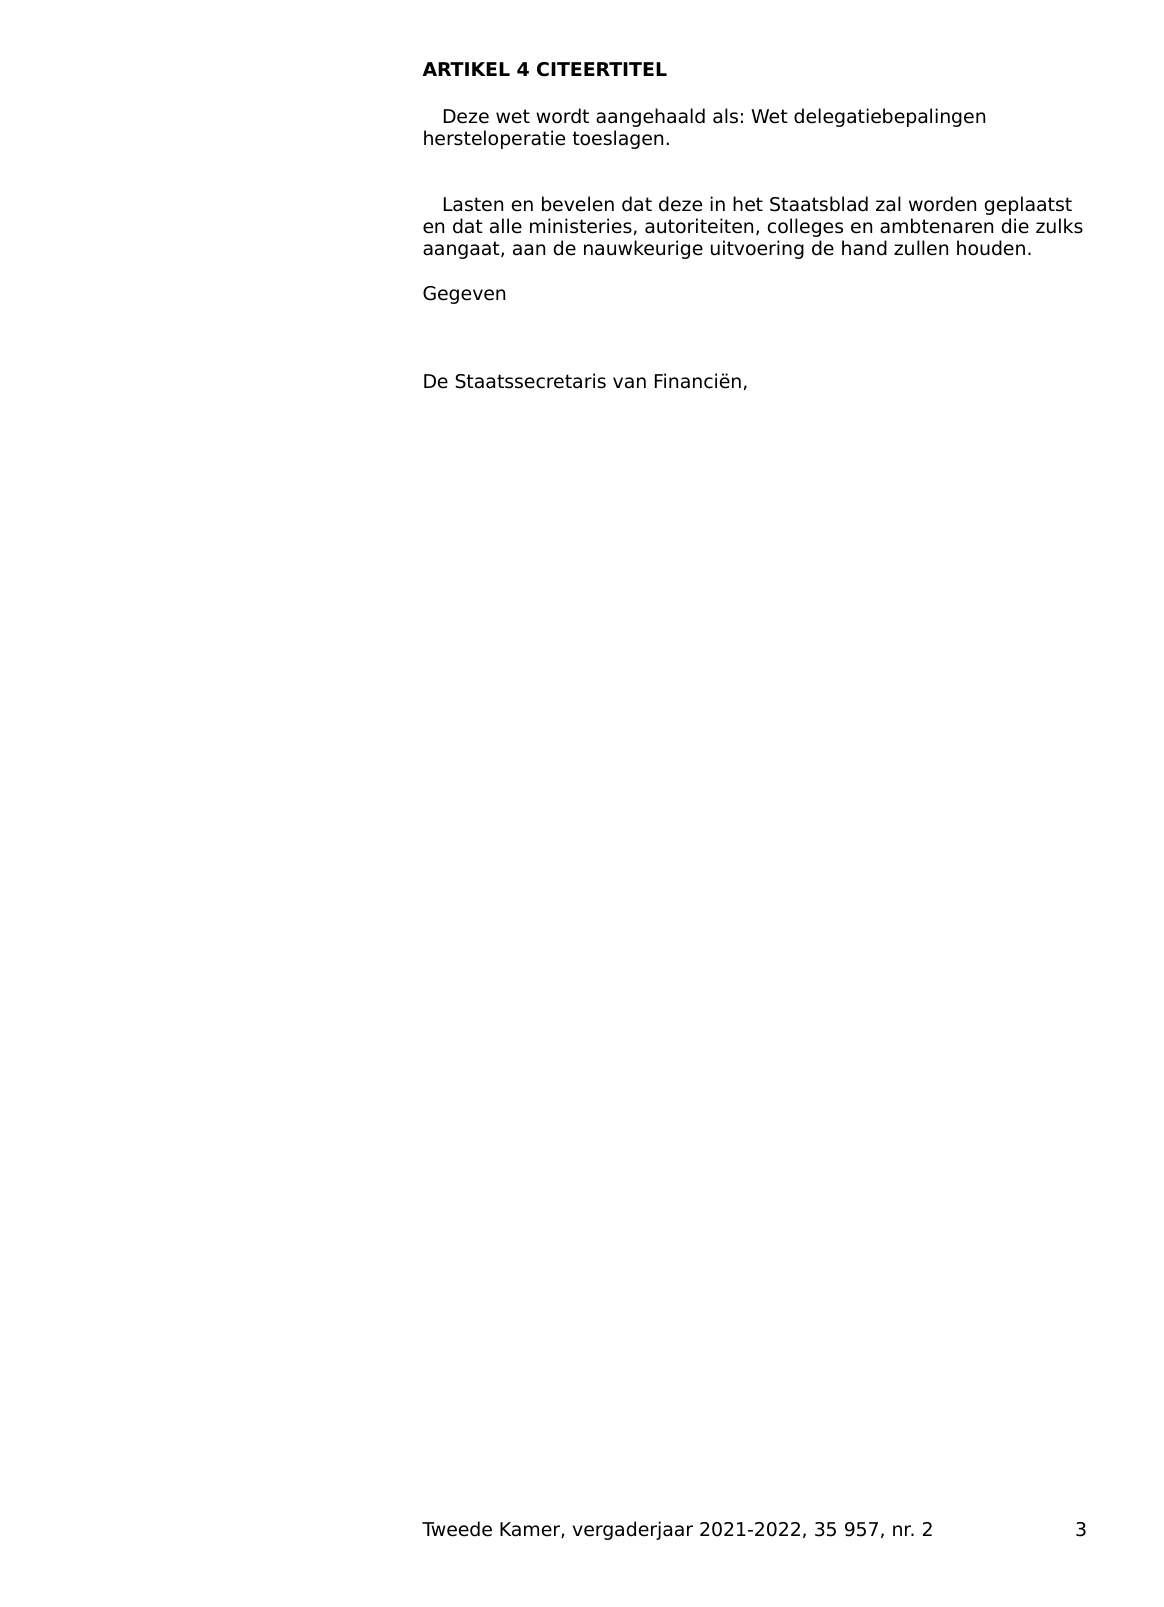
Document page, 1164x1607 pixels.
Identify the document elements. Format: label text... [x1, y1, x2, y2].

text Deze wet wordt aangehaald als: Wet delegatiebepalingen hersteloperatie toeslagen. [422, 106, 1087, 150]
subtitle ARTIKEL 4 CITEERTITEL [422, 59, 1087, 81]
text Lasten en bevelen dat deze in het Staatsblad zal worden geplaatst en dat alle ministeries, autoriteiten, colleges en ambtenaren die zulks aangaat, aan de nauwkeurige uitvoering de hand zullen houden. [422, 194, 1087, 260]
text Gegeven [422, 282, 1087, 304]
text De Staatssecretaris van Financiën, [422, 371, 1087, 393]
